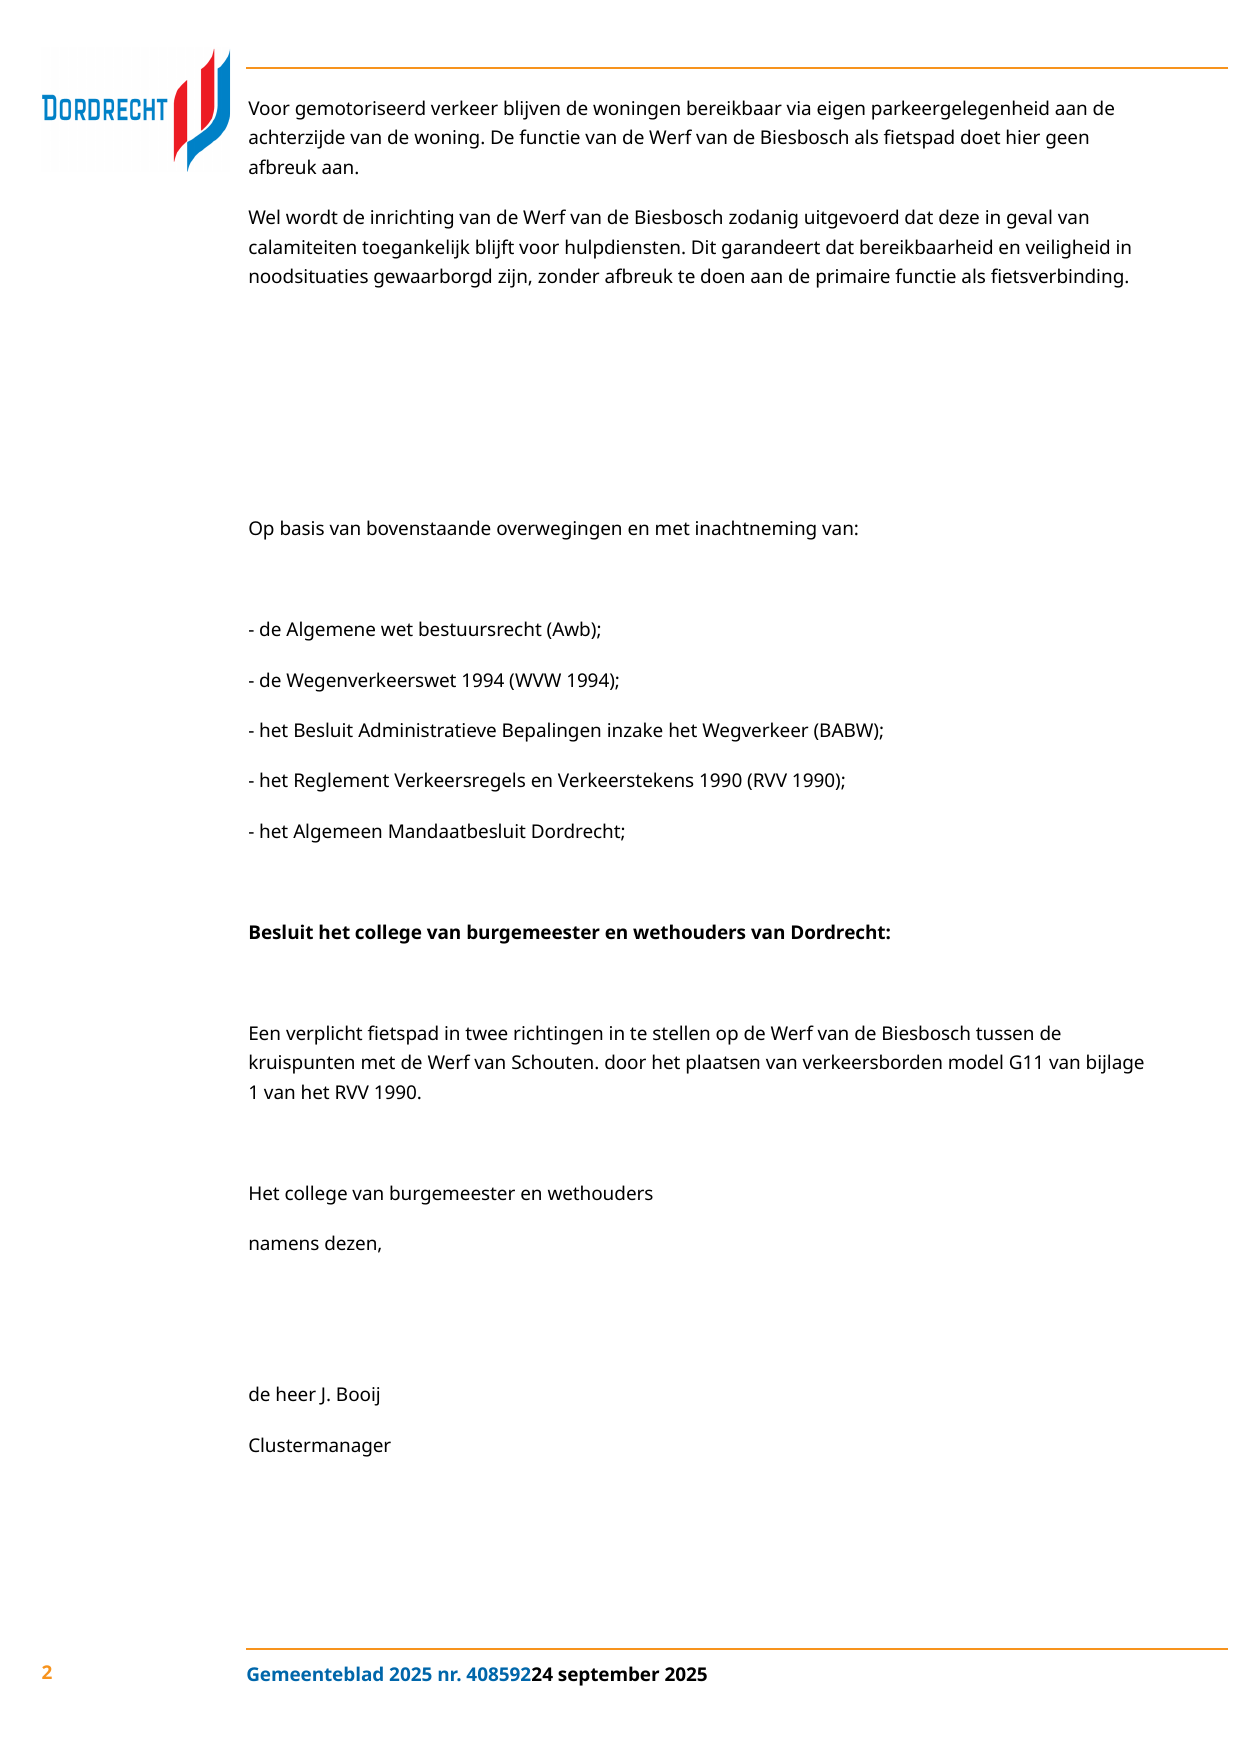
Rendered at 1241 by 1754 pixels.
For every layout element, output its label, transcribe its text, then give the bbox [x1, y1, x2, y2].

picture [41, 47, 231, 172]
text Op basis van bovenstaande overwegingen en met inachtneming van: [248, 516, 1152, 541]
text Wel wordt de inrichting van de Werf van de Biesbosch zodanig uitgevoerd dat deze in geval van calamiteiten toegankelijk blijft voor hulpdiensten. Dit garandeert dat bereikbaarheid en veiligheid in noodsituaties gewaarborgd zijn, zonder afbreuk te doen aan de primaire functie als fietsverbinding. [248, 204, 1152, 289]
text - de Wegenverkeerswet 1994 (WVW 1994); [248, 667, 1152, 693]
text namens dezen, [248, 1230, 1152, 1256]
text Clustermanager [248, 1432, 1152, 1458]
text - het Besluit Administratieve Bepalingen inzake het Wegverkeer (BABW); [248, 717, 1152, 743]
text - de Algemene wet bestuursrecht (Awb); [248, 616, 1152, 642]
text - het Algemeen Mandaatbesluit Dordrecht; [248, 818, 1152, 844]
text de heer J. Booij [248, 1381, 1152, 1407]
text - het Reglement Verkeersregels en Verkeerstekens 1990 (RVV 1990); [248, 768, 1152, 793]
text Het college van burgemeester en wethouders [248, 1180, 1152, 1206]
text Besluit het college van burgemeester en wethouders van Dordrecht: [248, 919, 1152, 945]
text Een verplicht fietspad in twee richtingen in te stellen op de Werf van de Biesbosch tussen de kruispunten met de Werf van Schouten. door het plaatsen van verkeersborden model G11 van bijlage 1 van het RVV 1990. [248, 1020, 1152, 1105]
text Voor gemotoriseerd verkeer blijven de woningen bereikbaar via eigen parkeergelegenheid aan de achterzijde van de woning. De functie van de Werf van de Biesbosch als fietspad doet hier geen afbreuk aan. [248, 95, 1152, 180]
